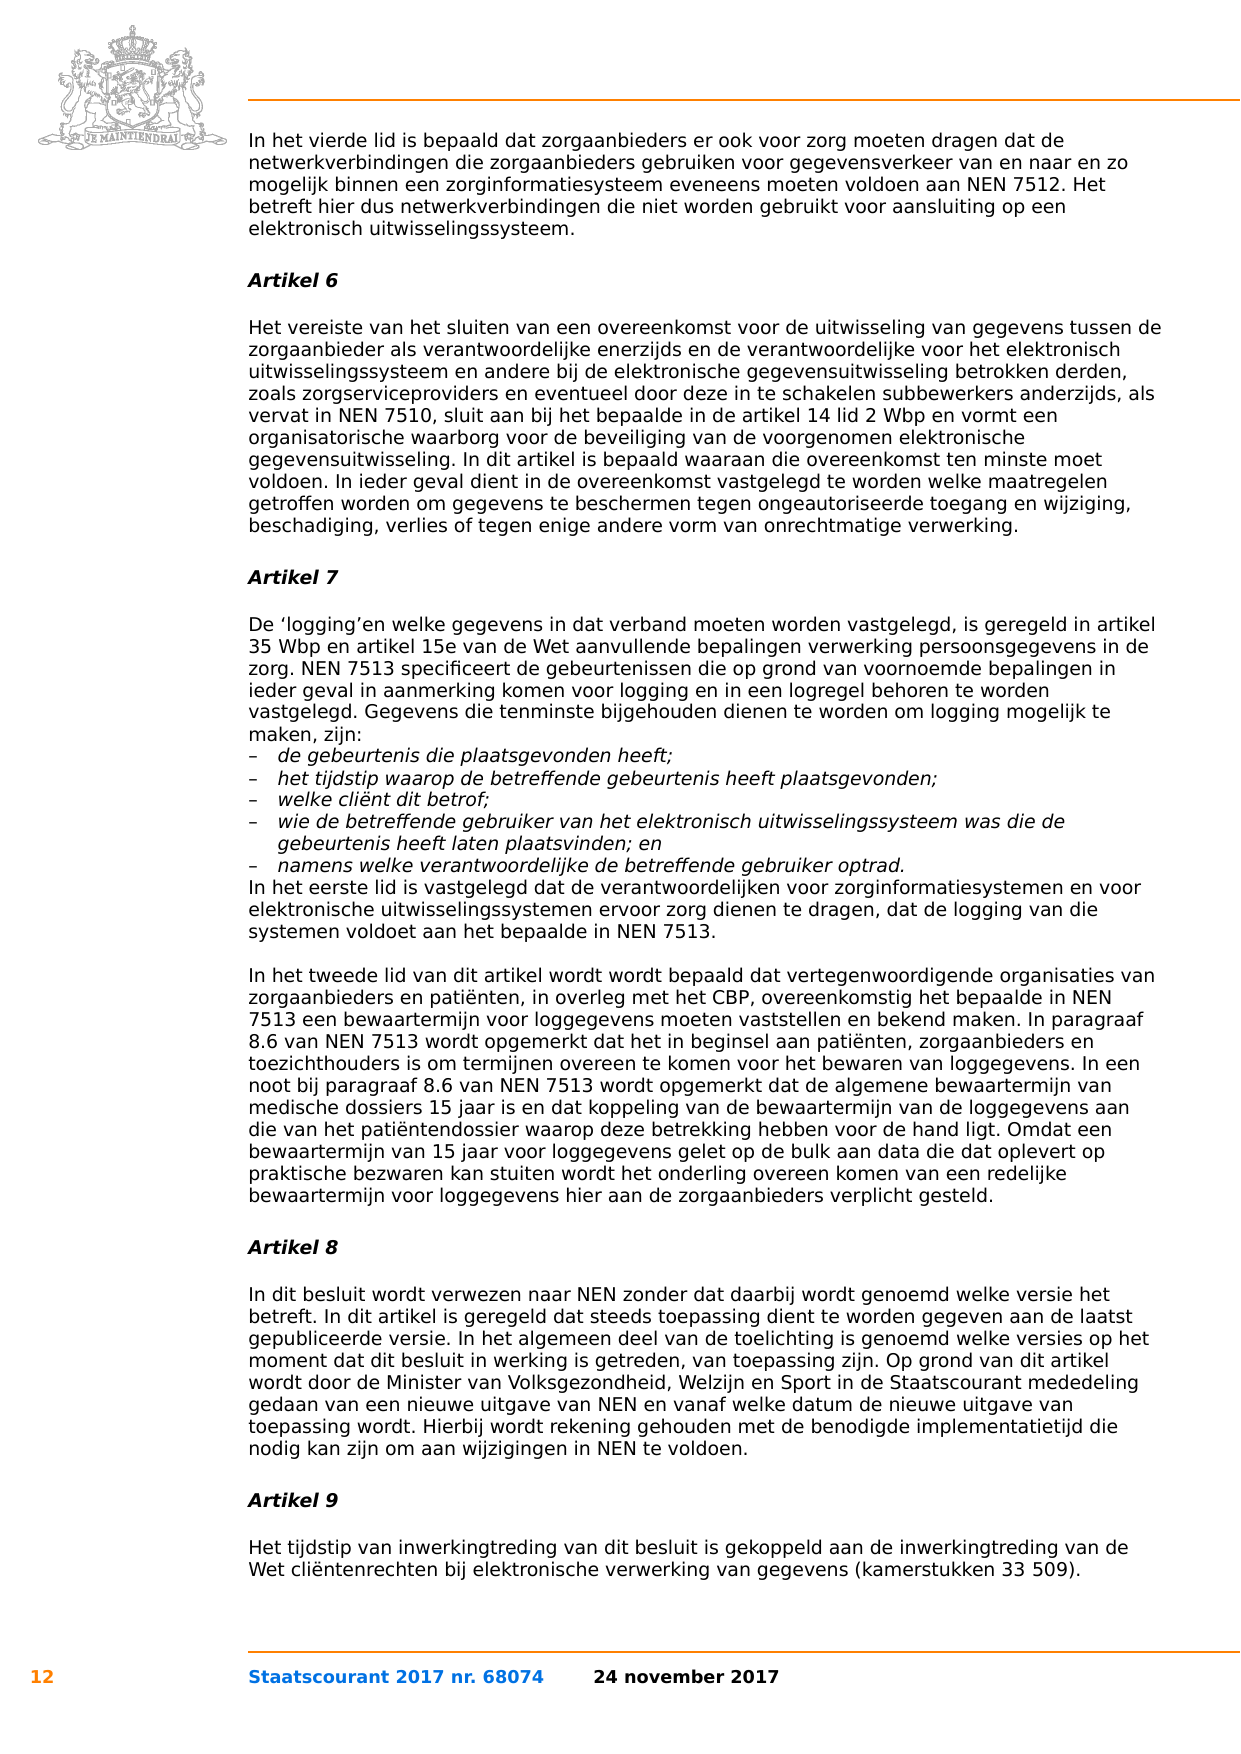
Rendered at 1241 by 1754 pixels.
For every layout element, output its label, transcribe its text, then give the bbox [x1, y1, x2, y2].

subtitle Artikel 9 [248, 1490, 1163, 1512]
text De ‘logging’en welke gegevens in dat verband moeten worden vastgelegd, is geregeld in artikel 35 Wbp en artikel 15e van de Wet aanvullende bepalingen verwerking persoonsgegevens in de zorg. NEN 7513 specificeert de gebeurtenissen die op grond van voornoemde bepalingen in ieder geval in aanmerking komen voor logging en in een logregel behoren te worden vastgelegd. Gegevens die tenminste bijgehouden dienen te worden om logging mogelijk te maken, zijn: [248, 613, 1163, 745]
subtitle Artikel 8 [248, 1237, 1163, 1259]
text – namens welke verantwoordelijke de betreffende gebruiker optrad. [248, 855, 1163, 877]
text Het tijdstip van inwerkingtreding van dit besluit is gekoppeld aan de inwerkingtreding van de Wet cliëntenrechten bij elektronische verwerking van gegevens (kamerstukken 33 509). [248, 1537, 1163, 1581]
subtitle Artikel 6 [248, 270, 1163, 292]
subtitle Artikel 7 [248, 567, 1163, 588]
picture [38, 25, 227, 150]
text – welke cliënt dit betrof; [248, 789, 1163, 811]
text – de gebeurtenis die plaatsgevonden heeft; [248, 745, 1163, 767]
text Het vereiste van het sluiten van een overeenkomst voor de uitwisseling van gegevens tussen de zorgaanbieder als verantwoordelijke enerzijds en de verantwoordelijke voor het elektronisch uitwisselingssysteem en andere bij de elektronische gegevensuitwisseling betrokken derden, zoals zorgserviceproviders en eventueel door deze in te schakelen subbewerkers anderzijds, als vervat in NEN 7510, sluit aan bij het bepaalde in de artikel 14 lid 2 Wbp en vormt een organisatorische waarborg voor de beveiliging van de voorgenomen elektronische gegevensuitwisseling. In dit artikel is bepaald waaraan die overeenkomst ten minste moet voldoen. In ieder geval dient in de overeenkomst vastgelegd te worden welke maatregelen getroffen worden om gegevens te beschermen tegen ongeautoriseerde toegang en wijziging, beschadiging, verlies of tegen enige andere vorm van onrechtmatige verwerking. [248, 317, 1163, 537]
text In dit besluit wordt verwezen naar NEN zonder dat daarbij wordt genoemd welke versie het betreft. In dit artikel is geregeld dat steeds toepassing dient te worden gegeven aan de laatst gepubliceerde versie. In het algemeen deel van de toelichting is genoemd welke versies op het moment dat dit besluit in werking is getreden, van toepassing zijn. Op grond van dit artikel wordt door de Minister van Volksgezondheid, Welzijn en Sport in de Staatscourant mededeling gedaan van een nieuwe uitgave van NEN en vanaf welke datum de nieuwe uitgave van toepassing wordt. Hierbij wordt rekening gehouden met de benodigde implementatietijd die nodig kan zijn om aan wijzigingen in NEN te voldoen. [248, 1284, 1163, 1460]
text In het tweede lid van dit artikel wordt wordt bepaald dat vertegenwoordigende organisaties van zorgaanbieders en patiënten, in overleg met het CBP, overeenkomstig het bepaalde in NEN 7513 een bewaartermijn voor loggegevens moeten vaststellen en bekend maken. In paragraaf 8.6 van NEN 7513 wordt opgemerkt dat het in beginsel aan patiënten, zorgaanbieders en toezichthouders is om termijnen overeen te komen voor het bewaren van loggegevens. In een noot bij paragraaf 8.6 van NEN 7513 wordt opgemerkt dat de algemene bewaartermijn van medische dossiers 15 jaar is en dat koppeling van de bewaartermijn van de loggegevens aan die van het patiëntendossier waarop deze betrekking hebben voor de hand ligt. Omdat een bewaartermijn van 15 jaar voor loggegevens gelet op de bulk aan data die dat oplevert op praktische bezwaren kan stuiten wordt het onderling overeen komen van een redelijke bewaartermijn voor loggegevens hier aan de zorgaanbieders verplicht gesteld. [248, 965, 1163, 1207]
text – wie de betreffende gebruiker van het elektronisch uitwisselingssysteem was die de gebeurtenis heeft laten plaatsvinden; en [248, 811, 1163, 855]
text – het tijdstip waarop de betreffende gebeurtenis heeft plaatsgevonden; [248, 767, 1163, 789]
text In het eerste lid is vastgelegd dat de verantwoordelijken voor zorginformatiesystemen en voor elektronische uitwisselingssystemen ervoor zorg dienen te dragen, dat de logging van die systemen voldoet aan het bepaalde in NEN 7513. [248, 877, 1163, 943]
text In het vierde lid is bepaald dat zorgaanbieders er ook voor zorg moeten dragen dat de netwerkverbindingen die zorgaanbieders gebruiken voor gegevensverkeer van en naar en zo mogelijk binnen een zorginformatiesysteem eveneens moeten voldoen aan NEN 7512. Het betreft hier dus netwerkverbindingen die niet worden gebruikt voor aansluiting op een elektronisch uitwisselingssysteem. [248, 130, 1163, 240]
